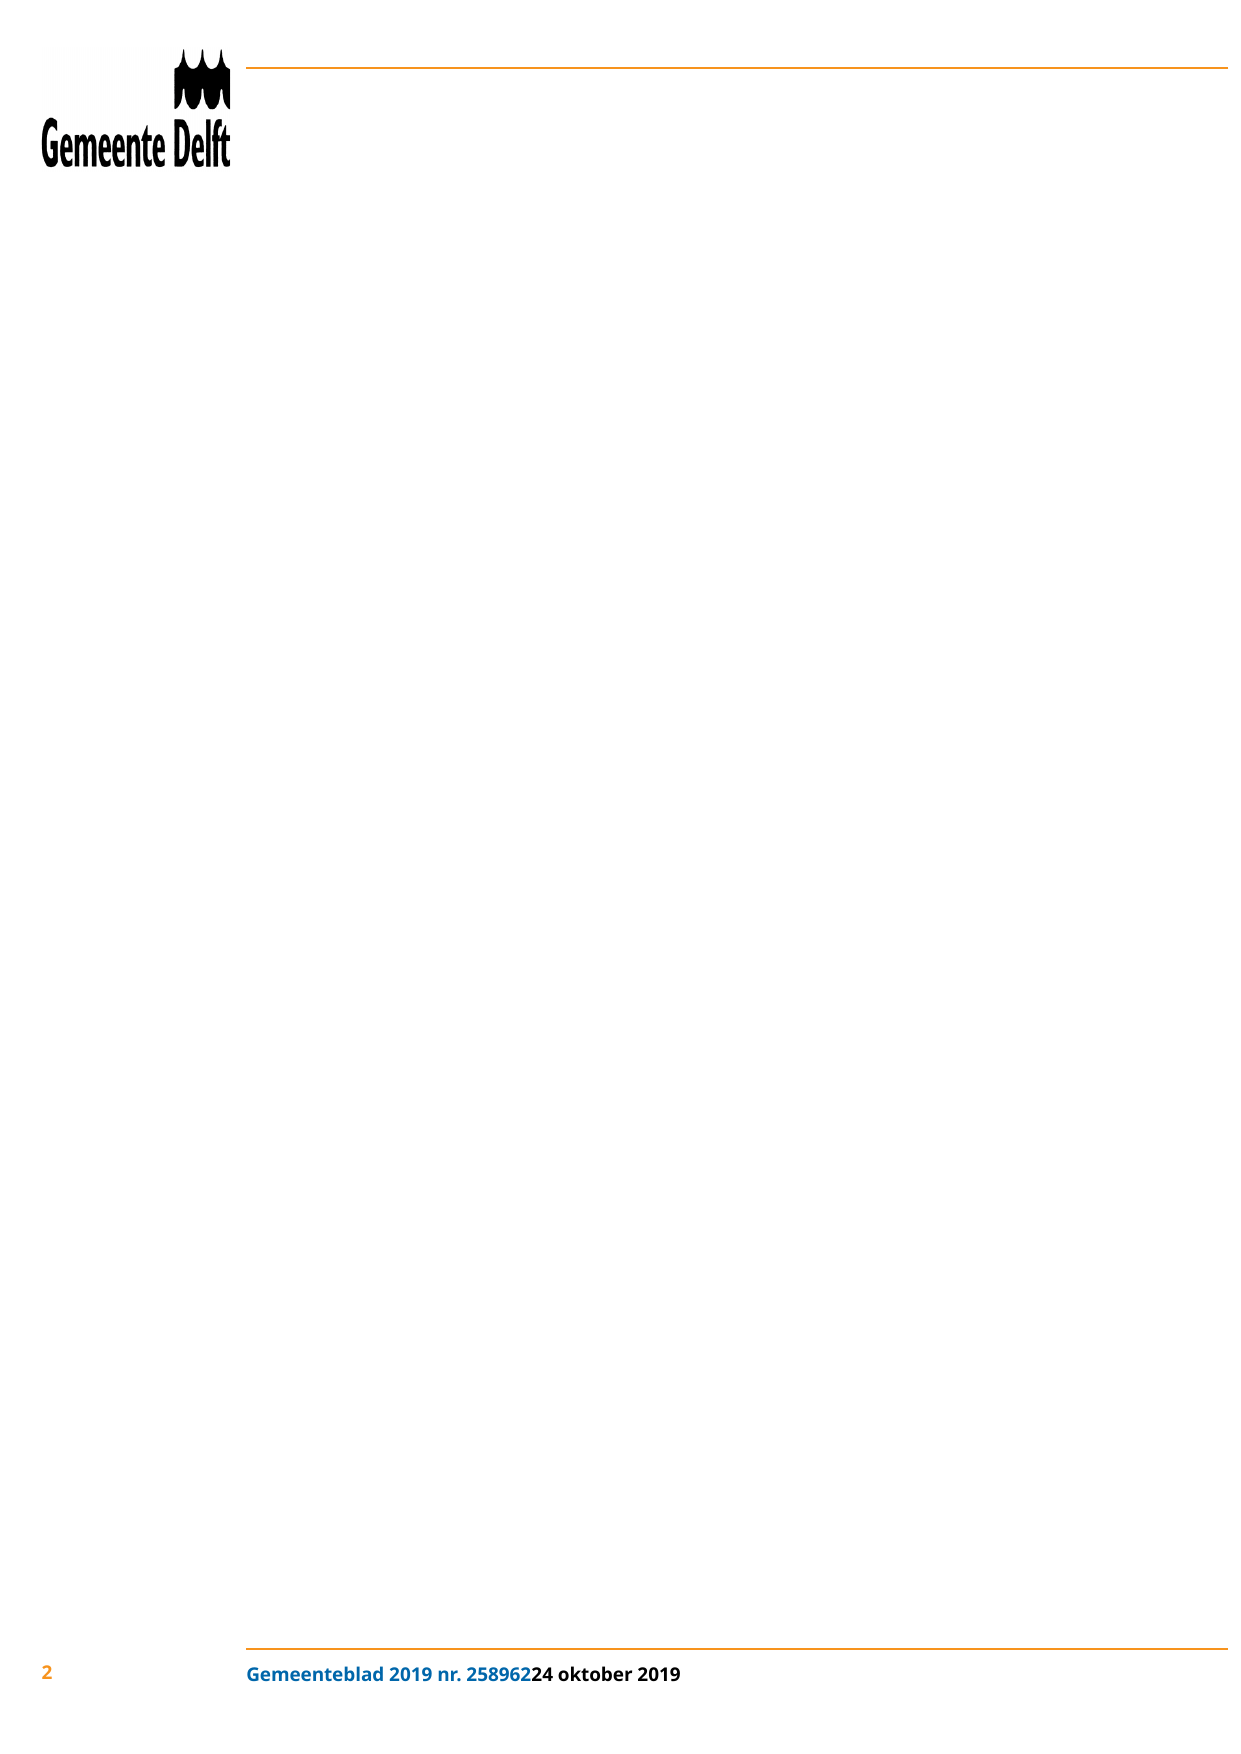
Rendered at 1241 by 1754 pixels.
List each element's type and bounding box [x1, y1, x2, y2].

picture [41, 47, 231, 172]
